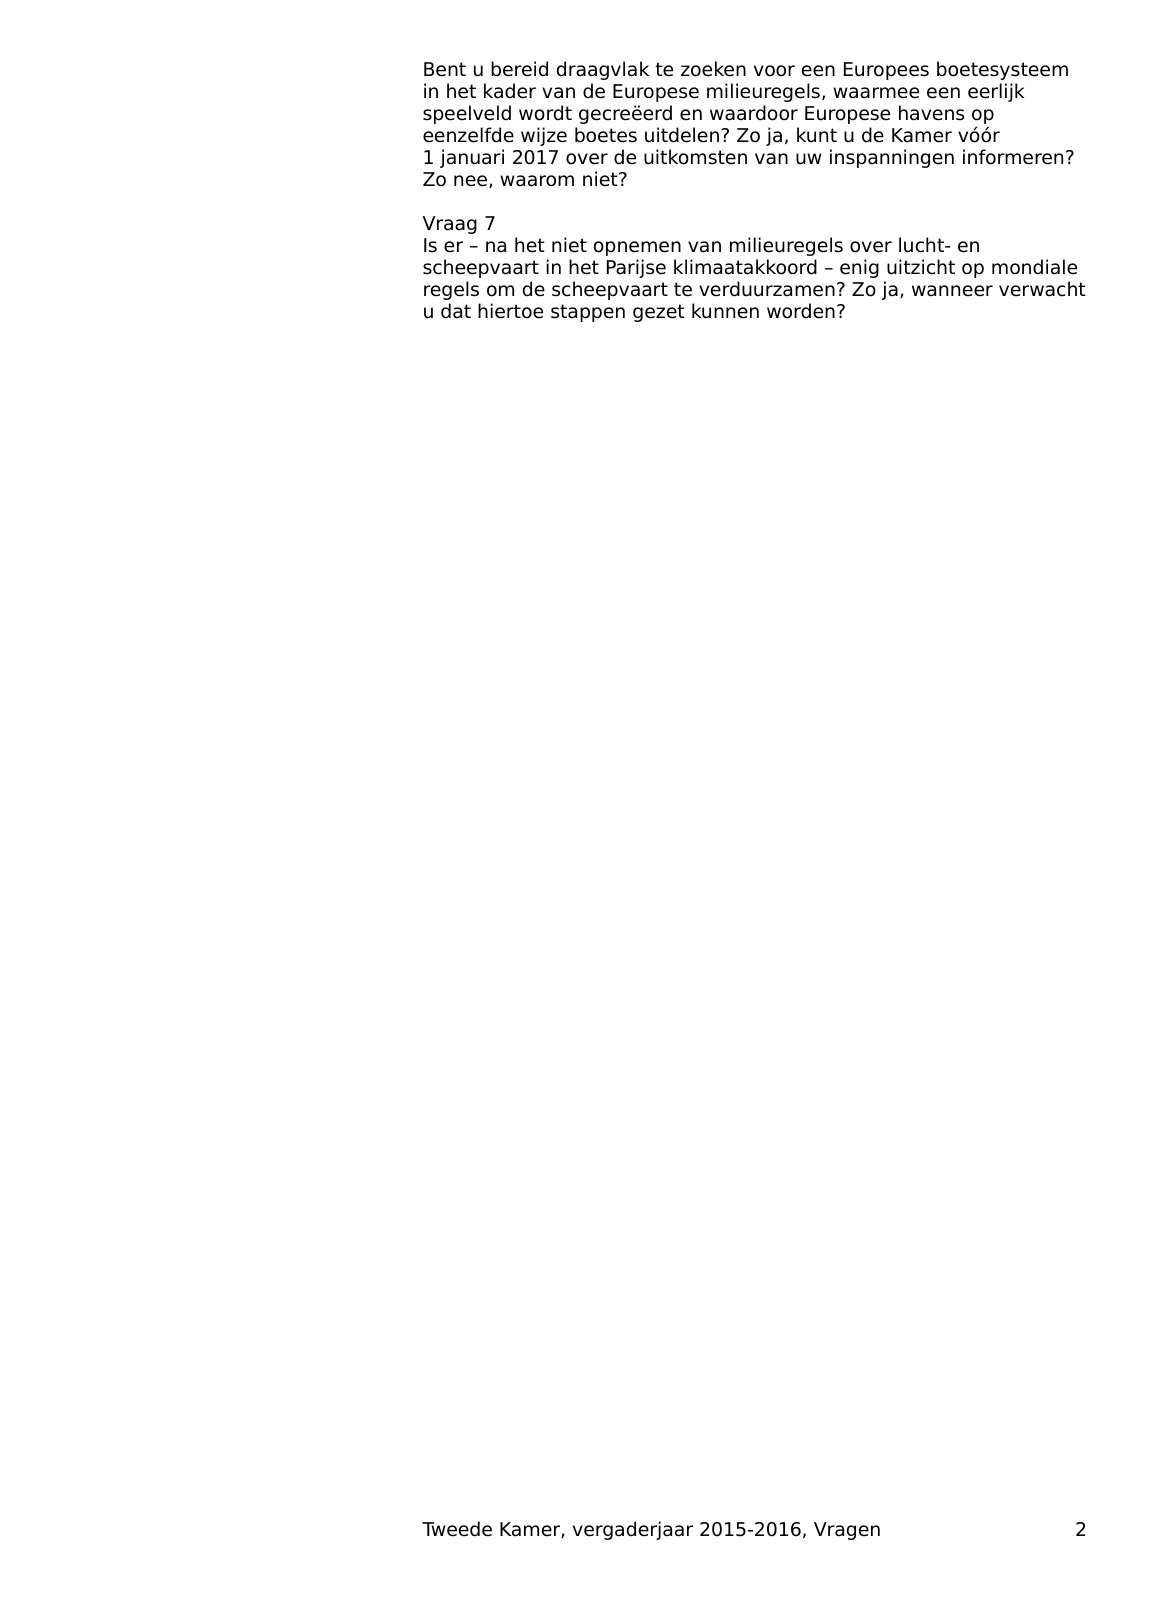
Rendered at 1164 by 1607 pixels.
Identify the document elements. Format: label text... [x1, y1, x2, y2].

text Bent u bereid draagvlak te zoeken voor een Europees boetesysteem in het kader van de Europese milieuregels, waarmee een eerlijk speelveld wordt gecreëerd en waardoor Europese havens op eenzelfde wijze boetes uitdelen? Zo ja, kunt u de Kamer vóór 1 januari 2017 over de uitkomsten van uw inspanningen informeren? Zo nee, waarom niet? [422, 59, 1087, 191]
text Vraag 7 [422, 213, 1087, 235]
text Is er – na het niet opnemen van milieuregels over lucht- en scheepvaart in het Parijse klimaatakkoord – enig uitzicht op mondiale regels om de scheepvaart te verduurzamen? Zo ja, wanneer verwacht u dat hiertoe stappen gezet kunnen worden? [422, 235, 1087, 323]
